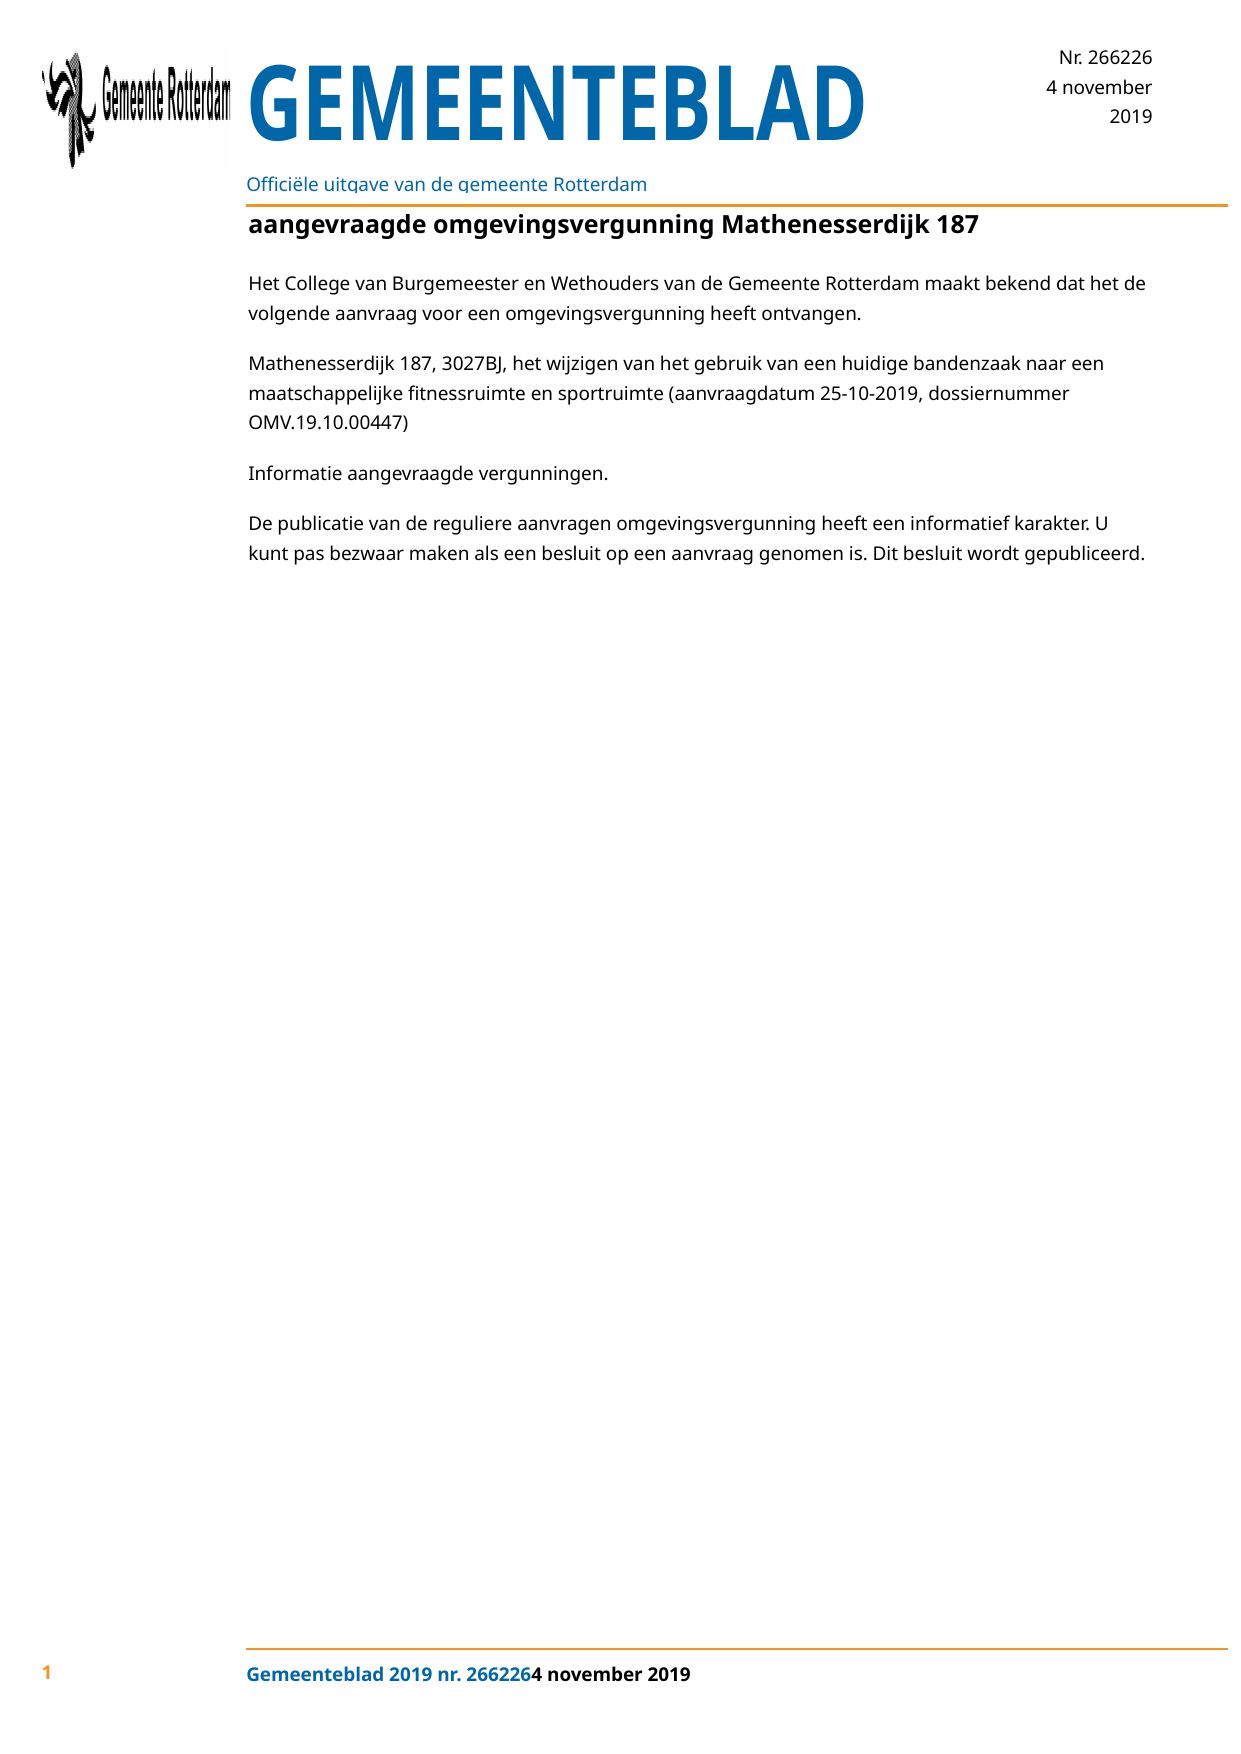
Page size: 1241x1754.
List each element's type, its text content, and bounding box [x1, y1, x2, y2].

text aangevraagde omgevingsvergunning Mathenesserdijk 187 [248, 207, 1152, 241]
text Mathenesserdijk 187, 3027BJ, het wijzigen van het gebruik van een huidige bandenzaak naar een maatschappelijke fitnessruimte en sportruimte (aanvraagdatum 25-10-2019, dossiernummer OMV.19.10.00447) [248, 350, 1152, 435]
picture [41, 47, 231, 172]
text Het College van Burgemeester en Wethouders van de Gemeente Rotterdam maakt bekend dat het de volgende aanvraag voor een omgevingsvergunning heeft ontvangen. [248, 270, 1152, 326]
text Informatie aangevraagde vergunningen. [248, 460, 1152, 486]
text De publicatie van de reguliere aanvragen omgevingsvergunning heeft een informatief karakter. U kunt pas bezwaar maken als een besluit op een aanvraag genomen is. Dit besluit wordt gepubliceerd. [248, 510, 1152, 566]
